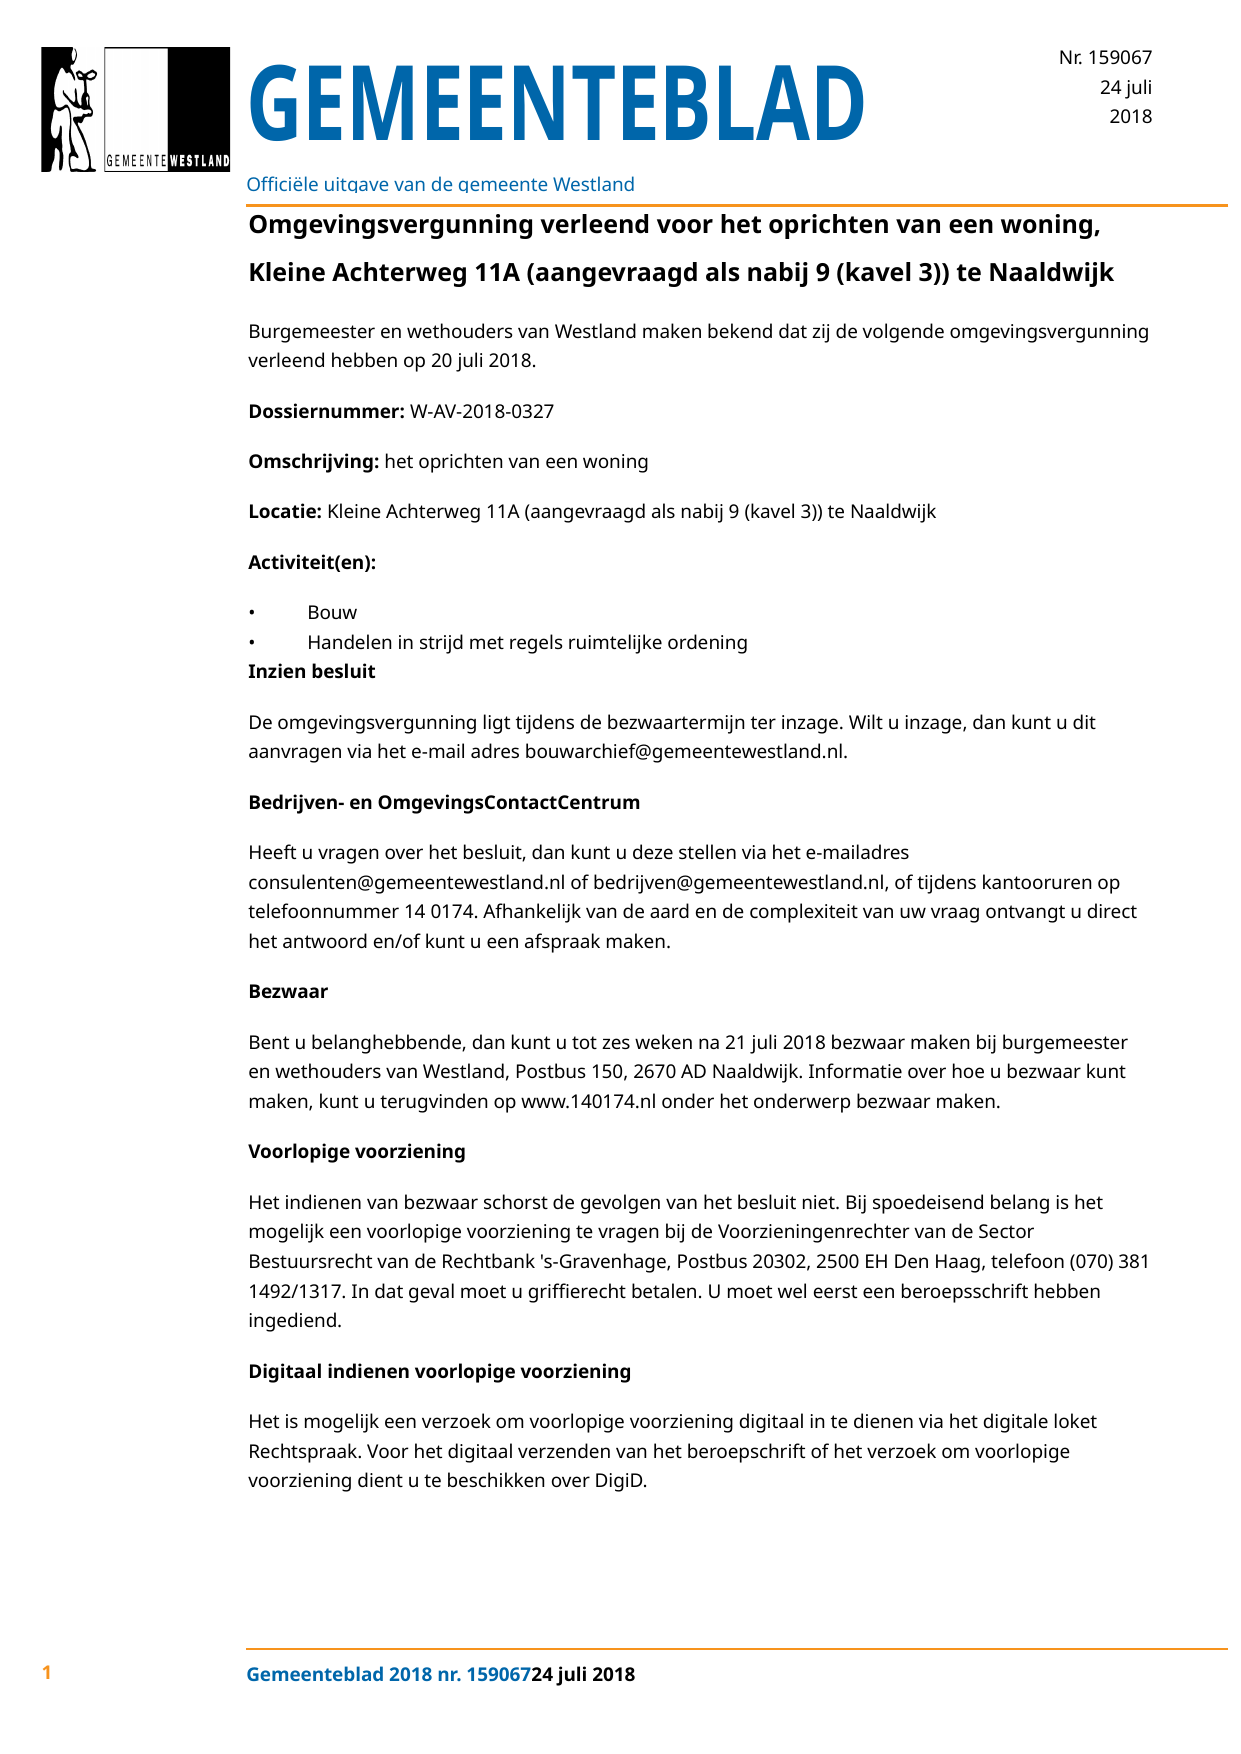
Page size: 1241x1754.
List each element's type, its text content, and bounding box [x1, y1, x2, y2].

text Bedrijven- en OmgevingsContactCentrum [248, 789, 1152, 815]
text Burgemeester en wethouders van Westland maken bekend dat zij de volgende omgevingsvergunning verleend hebben op 20 juli 2018. [248, 318, 1152, 373]
text De omgevingsvergunning ligt tijdens de bezwaartermijn ter inzage. Wilt u inzage, dan kunt u dit aanvragen via het e-mail adres bouwarchief@gemeentewestland.nl. [248, 709, 1152, 764]
text Activiteit(en): [248, 549, 1152, 575]
text Bezwaar [248, 979, 1152, 1004]
text Bent u belanghebbende, dan kunt u tot zes weken na 21 juli 2018 bezwaar maken bij burgemeester en wethouders van Westland, Postbus 150, 2670 AD Naaldwijk. Informatie over hoe u bezwaar kunt maken, kunt u terugvinden op www.140174.nl onder het onderwerp bezwaar maken. [248, 1029, 1152, 1114]
text Voorlopige voorziening [248, 1139, 1152, 1164]
text Het indienen van bezwaar schorst de gevolgen van het besluit niet. Bij spoedeisend belang is het mogelijk een voorlopige voorziening te vragen bij de Voorzieningenrechter van de Sector Bestuursrecht van de Rechtbank 's-Gravenhage, Postbus 20302, 2500 EH Den Haag, telefoon (070) 381 1492/1317. In dat geval moet u griffierecht betalen. U moet wel eerst een beroepsschrift hebben ingediend. [248, 1189, 1152, 1333]
text Inzien besluit [248, 659, 1152, 684]
text Digitaal indienen voorlopige voorziening [248, 1358, 1152, 1384]
text Het is mogelijk een verzoek om voorlopige voorziening digitaal in te dienen via het digitale loket Rechtspraak. Voor het digitaal verzenden van het beroepschrift of het verzoek om voorlopige voorziening dient u te beschikken over DigiD. [248, 1408, 1152, 1493]
list Handelen in strijd met regels ruimtelijke ordening [248, 629, 1152, 655]
picture [41, 47, 231, 172]
text Omschrijving: het oprichten van een woning [248, 448, 1152, 474]
text Locatie: Kleine Achterweg 11A (aangevraagd als nabij 9 (kavel 3)) te Naaldwijk [248, 499, 1152, 524]
list Bouw [248, 599, 1152, 625]
text Omgevingsvergunning verleend voor het oprichten van een woning, Kleine Achterweg 11A (aangevraagd als nabij 9 (kavel 3)) te Naaldwijk [248, 207, 1152, 288]
text Dossiernummer: W-AV-2018-0327 [248, 398, 1152, 424]
text Heeft u vragen over het besluit, dan kunt u deze stellen via het e-mailadres consulenten@gemeentewestland.nl of bedrijven@gemeentewestland.nl, of tijdens kantooruren op telefoonnummer 14 0174. Afhankelijk van de aard en de complexiteit van uw vraag ontvangt u direct het antwoord en/of kunt u een afspraak maken. [248, 839, 1152, 954]
